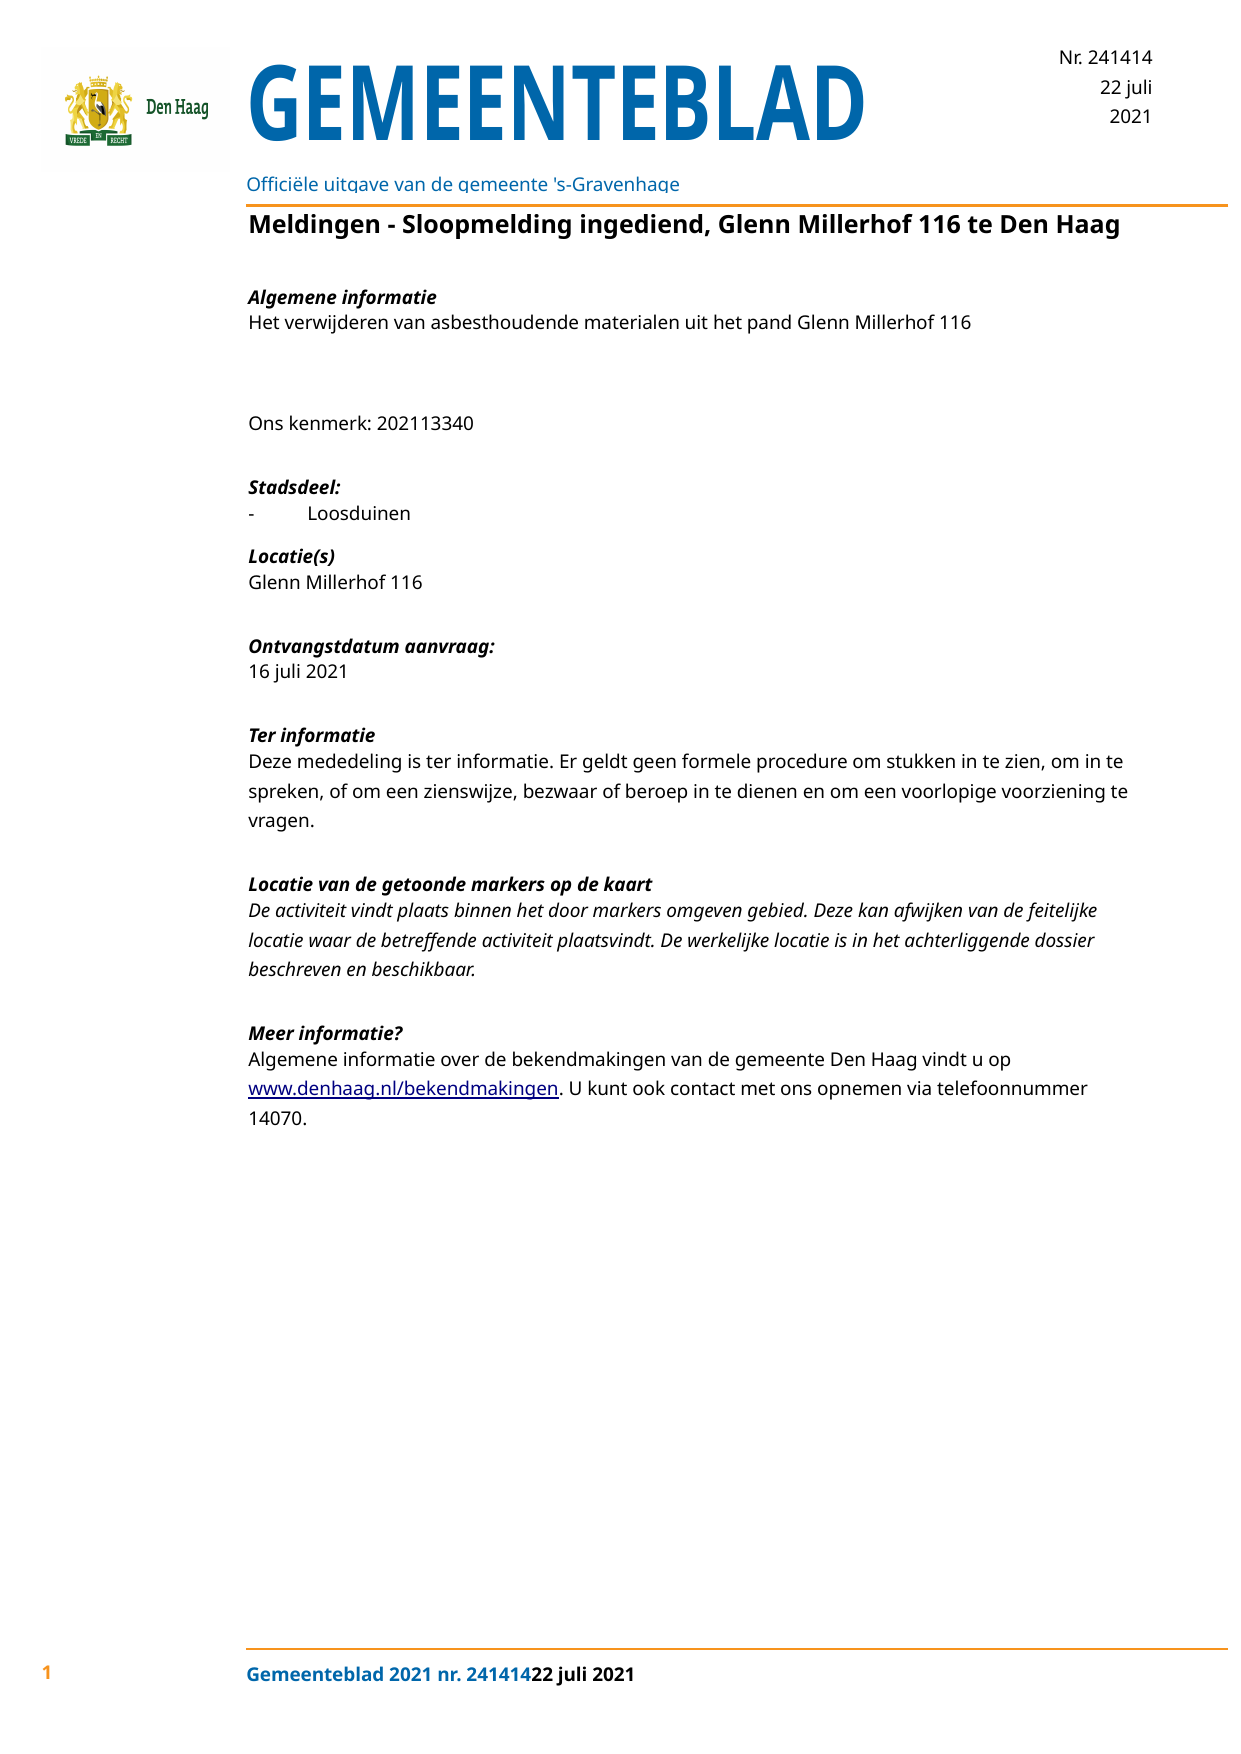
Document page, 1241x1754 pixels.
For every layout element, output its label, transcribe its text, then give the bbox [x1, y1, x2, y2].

list Loosduinen [248, 500, 1152, 526]
text Deze mededeling is ter informatie. Er geldt geen formele procedure om stukken in te zien, om in te spreken, of om een zienswijze, bezwaar of beroep in te dienen en om een voorlopige voorziening te vragen. [248, 748, 1152, 833]
text Algemene informatie over de bekendmakingen van de gemeente Den Haag vindt u op www.denhaag.nl/bekendmakingen. U kunt ook contact met ons opnemen via telefoonnummer 14070. [248, 1046, 1152, 1131]
text De activiteit vindt plaats binnen het door markers omgeven gebied. Deze kan afwijken van de feitelijke locatie waar de betreffende activiteit plaatsvindt. De werkelijke locatie is in het achterliggende dossier beschreven en beschikbaar. [248, 897, 1152, 982]
text Algemene informatie [248, 284, 1152, 309]
text Meer informatie? [248, 1020, 1152, 1046]
text Ter informatie [248, 723, 1152, 748]
text 16 juli 2021 [248, 659, 1152, 684]
text Stadsdeel: [248, 474, 1152, 500]
text Ons kenmerk: 202113340 [248, 410, 1152, 436]
text Meldingen - Sloopmelding ingediend, Glenn Millerhof 116 te Den Haag [248, 207, 1152, 241]
picture [41, 47, 231, 172]
text Locatie(s) [248, 543, 1152, 569]
text Ontvangstdatum aanvraag: [248, 633, 1152, 659]
text Het verwijderen van asbesthoudende materialen uit het pand Glenn Millerhof 116 [248, 309, 1152, 335]
text Locatie van de getoonde markers op de kaart [248, 871, 1152, 897]
text Glenn Millerhof 116 [248, 569, 1152, 595]
